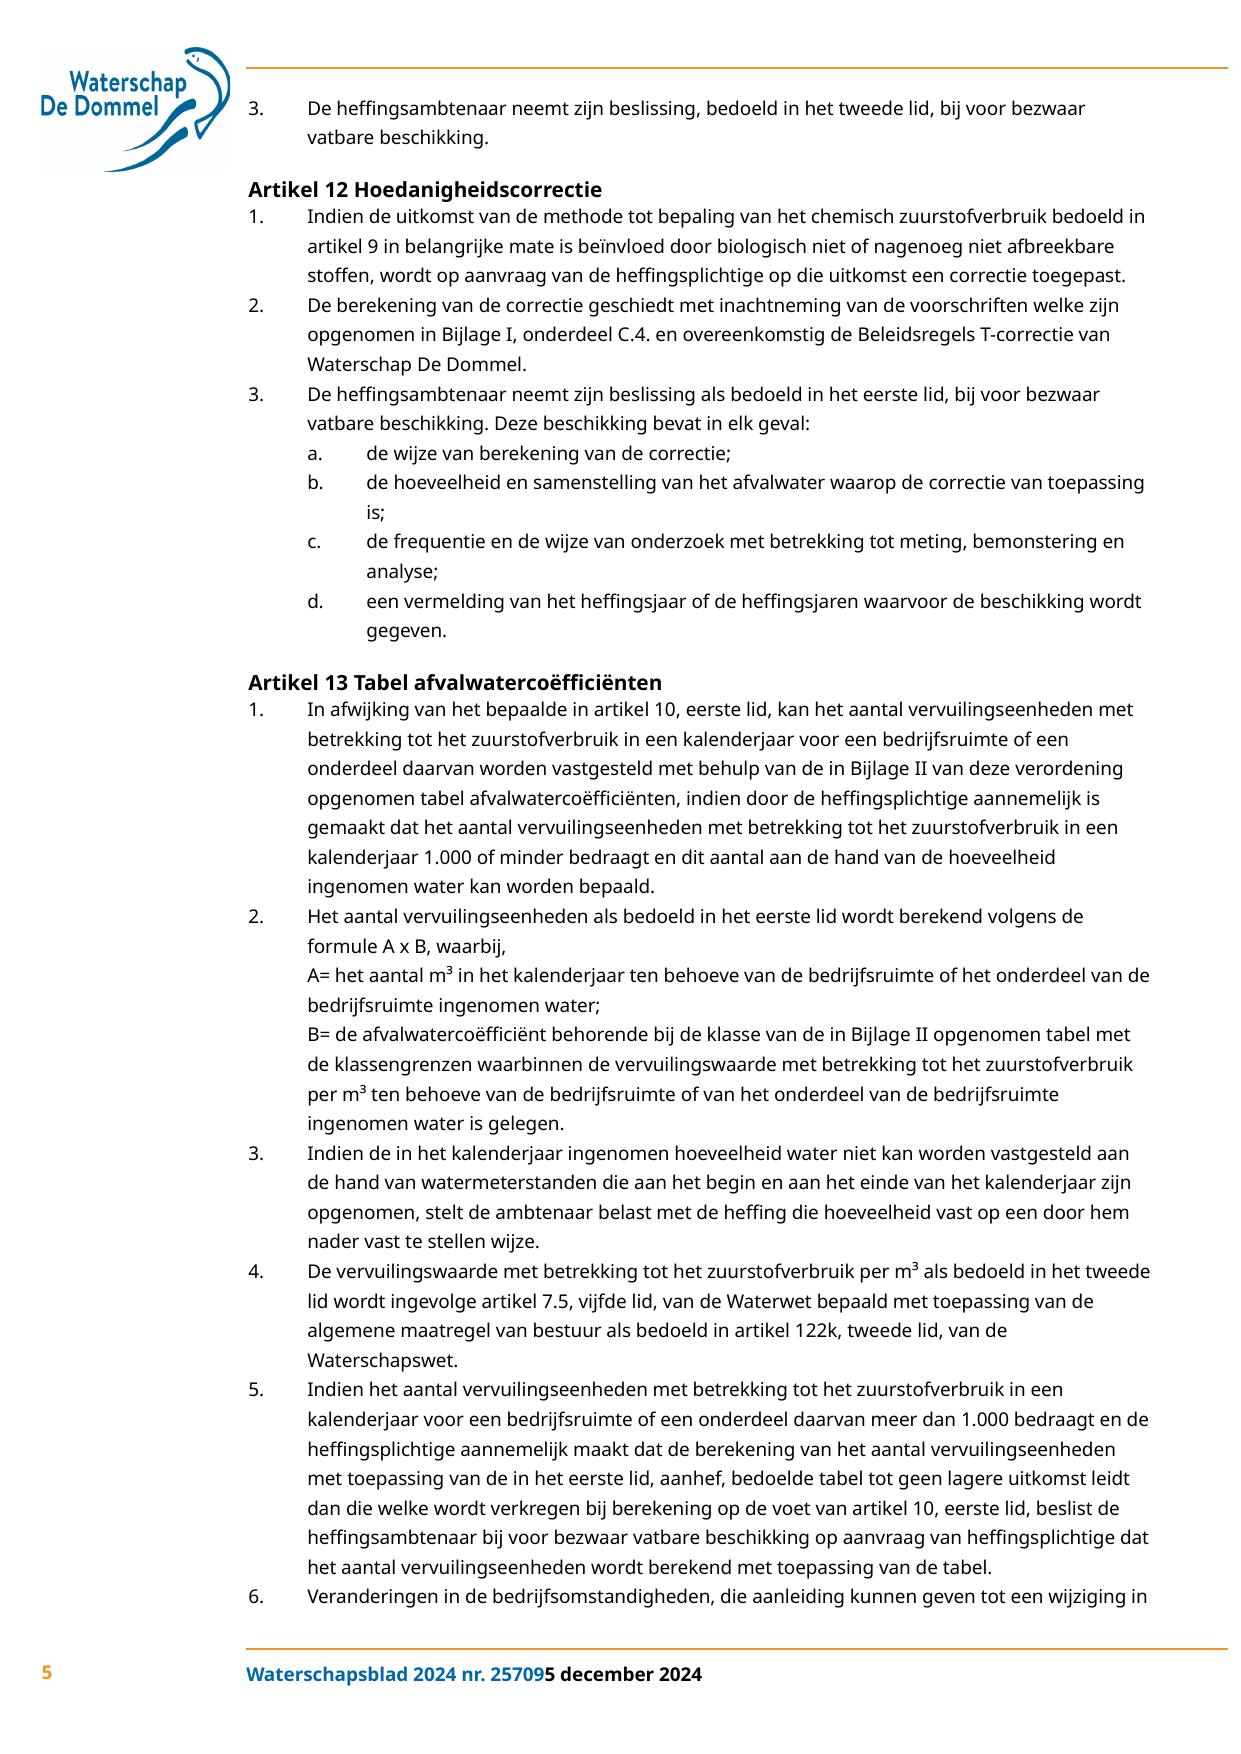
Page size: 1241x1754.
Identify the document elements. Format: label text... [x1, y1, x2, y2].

picture [204, 47, 231, 76]
list Indien het aantal vervuilingseenheden met betrekking tot het zuurstofverbruik in een kalenderjaar voor een bedrijfsruimte of een onderdeel daarvan meer dan 1.000 bedraagt en de heffingsplichtige aannemelijk maakt dat de berekening van het aantal vervuilingseenheden met toepassing van de in het eerste lid, aanhef, bedoelde tabel tot geen lagere uitkomst leidt dan die welke wordt verkregen bij berekening op de voet van artikel 10, eerste lid, beslist de heffingsambtenaar bij voor bezwaar vatbare beschikking op aanvraag van heffingsplichtige dat het aantal vervuilingseenheden wordt berekend met toepassing van de tabel. [248, 1377, 1152, 1580]
list de frequentie en de wijze van onderzoek met betrekking tot meting, bemonstering en analyse; [307, 529, 1152, 584]
list Veranderingen in de bedrijfsomstandigheden, die aanleiding kunnen geven tot een wijziging in [248, 1584, 1152, 1609]
list Het aantal vervuilingseenheden als bedoeld in het eerste lid wordt berekend volgens de formule A x B, waarbij, [248, 903, 1152, 959]
list Indien de in het kalenderjaar ingenomen hoeveelheid water niet kan worden vastgesteld aan de hand van watermeterstanden die aan het begin en aan het einde van het kalenderjaar zijn opgenomen, stelt de ambtenaar belast met de heffing die hoeveelheid vast op een door hem nader vast te stellen wijze. [248, 1140, 1152, 1254]
list De vervuilingswaarde met betrekking tot het zuurstofverbruik per m³ als bedoeld in het tweede lid wordt ingevolge artikel 7.5, vijfde lid, van de Waterwet bepaald met toepassing van de algemene maatregel van bestuur als bedoeld in artikel 122k, tweede lid, van de Waterschapswet. [248, 1258, 1152, 1373]
list De heffingsambtenaar neemt zijn beslissing, bedoeld in het tweede lid, bij voor bezwaar vatbare beschikking. [248, 95, 1152, 150]
list B= de afvalwatercoëfficiënt behorende bij de klasse van de in Bijlage II opgenomen tabel met de klassengrenzen waarbinnen de vervuilingswaarde met betrekking tot het zuurstofverbruik per m³ ten behoeve van de bedrijfsruimte of van het onderdeel van de bedrijfsruimte ingenomen water is gelegen. [248, 1022, 1152, 1136]
picture [45, 99, 51, 111]
list de hoeveelheid en samenstelling van het afvalwater waarop de correctie van toepassing is; [307, 469, 1152, 525]
list De heffingsambtenaar neemt zijn beslissing als bedoeld in het eerste lid, bij voor bezwaar vatbare beschikking. Deze beschikking bevat in elk geval: [248, 381, 1152, 436]
picture [41, 47, 231, 172]
list In afwijking van het bepaalde in artikel 10, eerste lid, kan het aantal vervuilingseenheden met betrekking tot het zuurstofverbruik in een kalenderjaar voor een bedrijfsruimte of een onderdeel daarvan worden vastgesteld met behulp van de in Bijlage II van deze verordening opgenomen tabel afvalwatercoëfficiënten, indien door de heffingsplichtige aannemelijk is gemaakt dat het aantal vervuilingseenheden met betrekking tot het zuurstofverbruik in een kalenderjaar 1.000 of minder bedraagt en dit aantal aan de hand van de hoeveelheid ingenomen water kan worden bepaald. [248, 696, 1152, 899]
list een vermelding van het heffingsjaar of de heffingsjaren waarvoor de beschikking wordt gegeven. [307, 588, 1152, 643]
picture [198, 118, 210, 131]
list Indien de uitkomst van de methode tot bepaling van het chemisch zuurstofverbruik bedoeld in artikel 9 in belangrijke mate is beïnvloed door biologisch niet of nagenoeg niet afbreekbare stoffen, wordt op aanvraag van de heffingsplichtige op die uitkomst een correctie toegepast. [248, 203, 1152, 288]
list A= het aantal m³ in het kalenderjaar ten behoeve van de bedrijfsruimte of het onderdeel van de bedrijfsruimte ingenomen water; [248, 962, 1152, 1018]
list de wijze van berekening van de correctie; [307, 440, 1152, 466]
list De berekening van de correctie geschiedt met inachtneming van de voorschriften welke zijn opgenomen in Bijlage I, onderdeel C.4. en overeenkomstig de Beleidsregels T-correctie van Waterschap De Dommel. [248, 292, 1152, 377]
text Artikel 13 Tabel afvalwatercoëfficiënten [248, 668, 1152, 696]
text Artikel 12 Hoedanigheidscorrectie [248, 175, 1152, 203]
